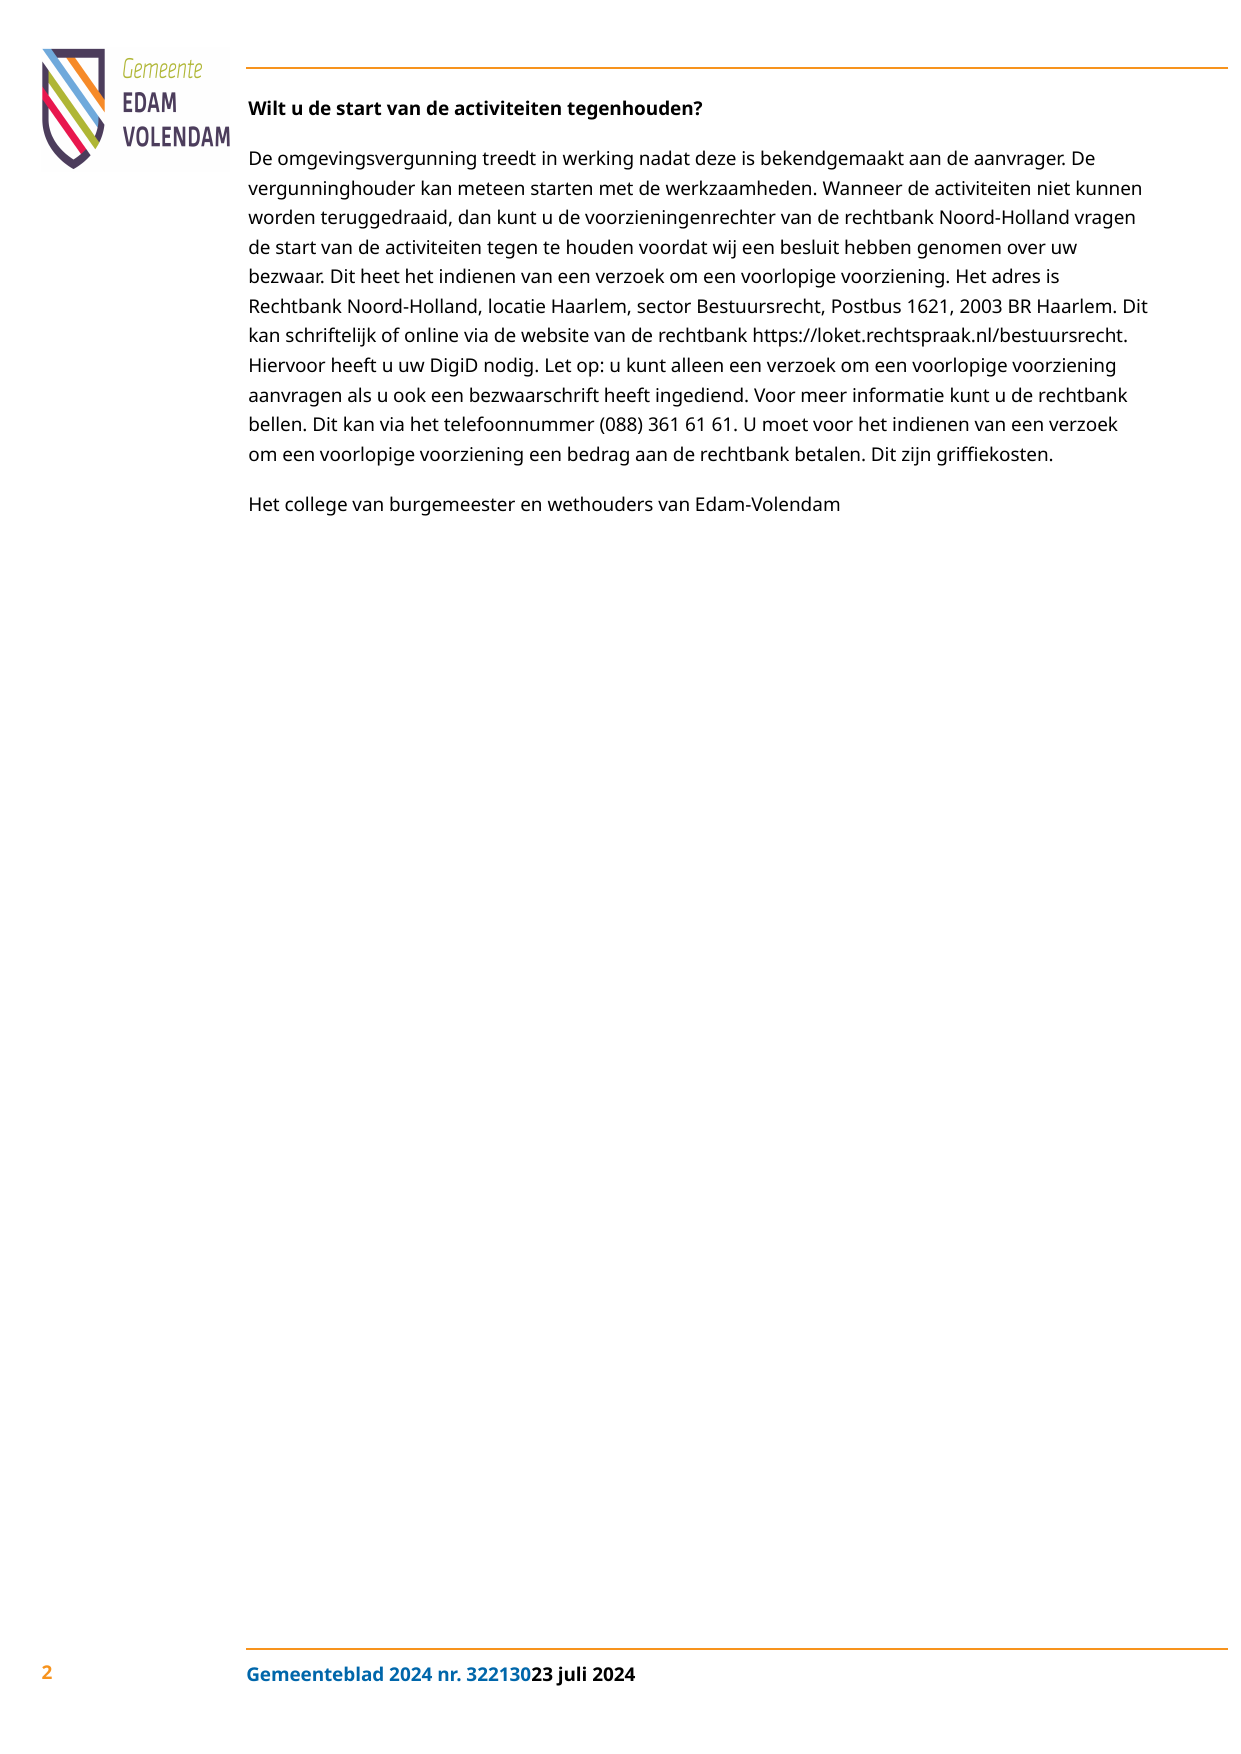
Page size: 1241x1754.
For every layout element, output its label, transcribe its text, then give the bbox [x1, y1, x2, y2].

text De omgevingsvergunning treedt in werking nadat deze is bekendgemaakt aan de aanvrager. De vergunninghouder kan meteen starten met de werkzaamheden. Wanneer de activiteiten niet kunnen worden teruggedraaid, dan kunt u de voorzieningenrechter van de rechtbank Noord-Holland vragen de start van de activiteiten tegen te houden voordat wij een besluit hebben genomen over uw bezwaar. Dit heet het indienen van een verzoek om een voorlopige voorziening. Het adres is Rechtbank Noord-Holland, locatie Haarlem, sector Bestuursrecht, Postbus 1621, 2003 BR Haarlem. Dit kan schriftelijk of online via de website van de rechtbank https://loket.rechtspraak.nl/bestuursrecht. Hiervoor heeft u uw DigiD nodig. Let op: u kunt alleen een verzoek om een voorlopige voorziening aanvragen als u ook een bezwaarschrift heeft ingediend. Voor meer informatie kunt u de rechtbank bellen. Dit kan via het telefoonnummer (088) 361 61 61. U moet voor het indienen van een verzoek om een voorlopige voorziening een bedrag aan de rechtbank betalen. Dit zijn griffiekosten. [248, 145, 1152, 467]
picture [41, 47, 231, 172]
text Het college van burgemeester en wethouders van Edam-Volendam [248, 491, 1152, 517]
text Wilt u de start van de activiteiten tegenhouden? [248, 95, 1152, 121]
